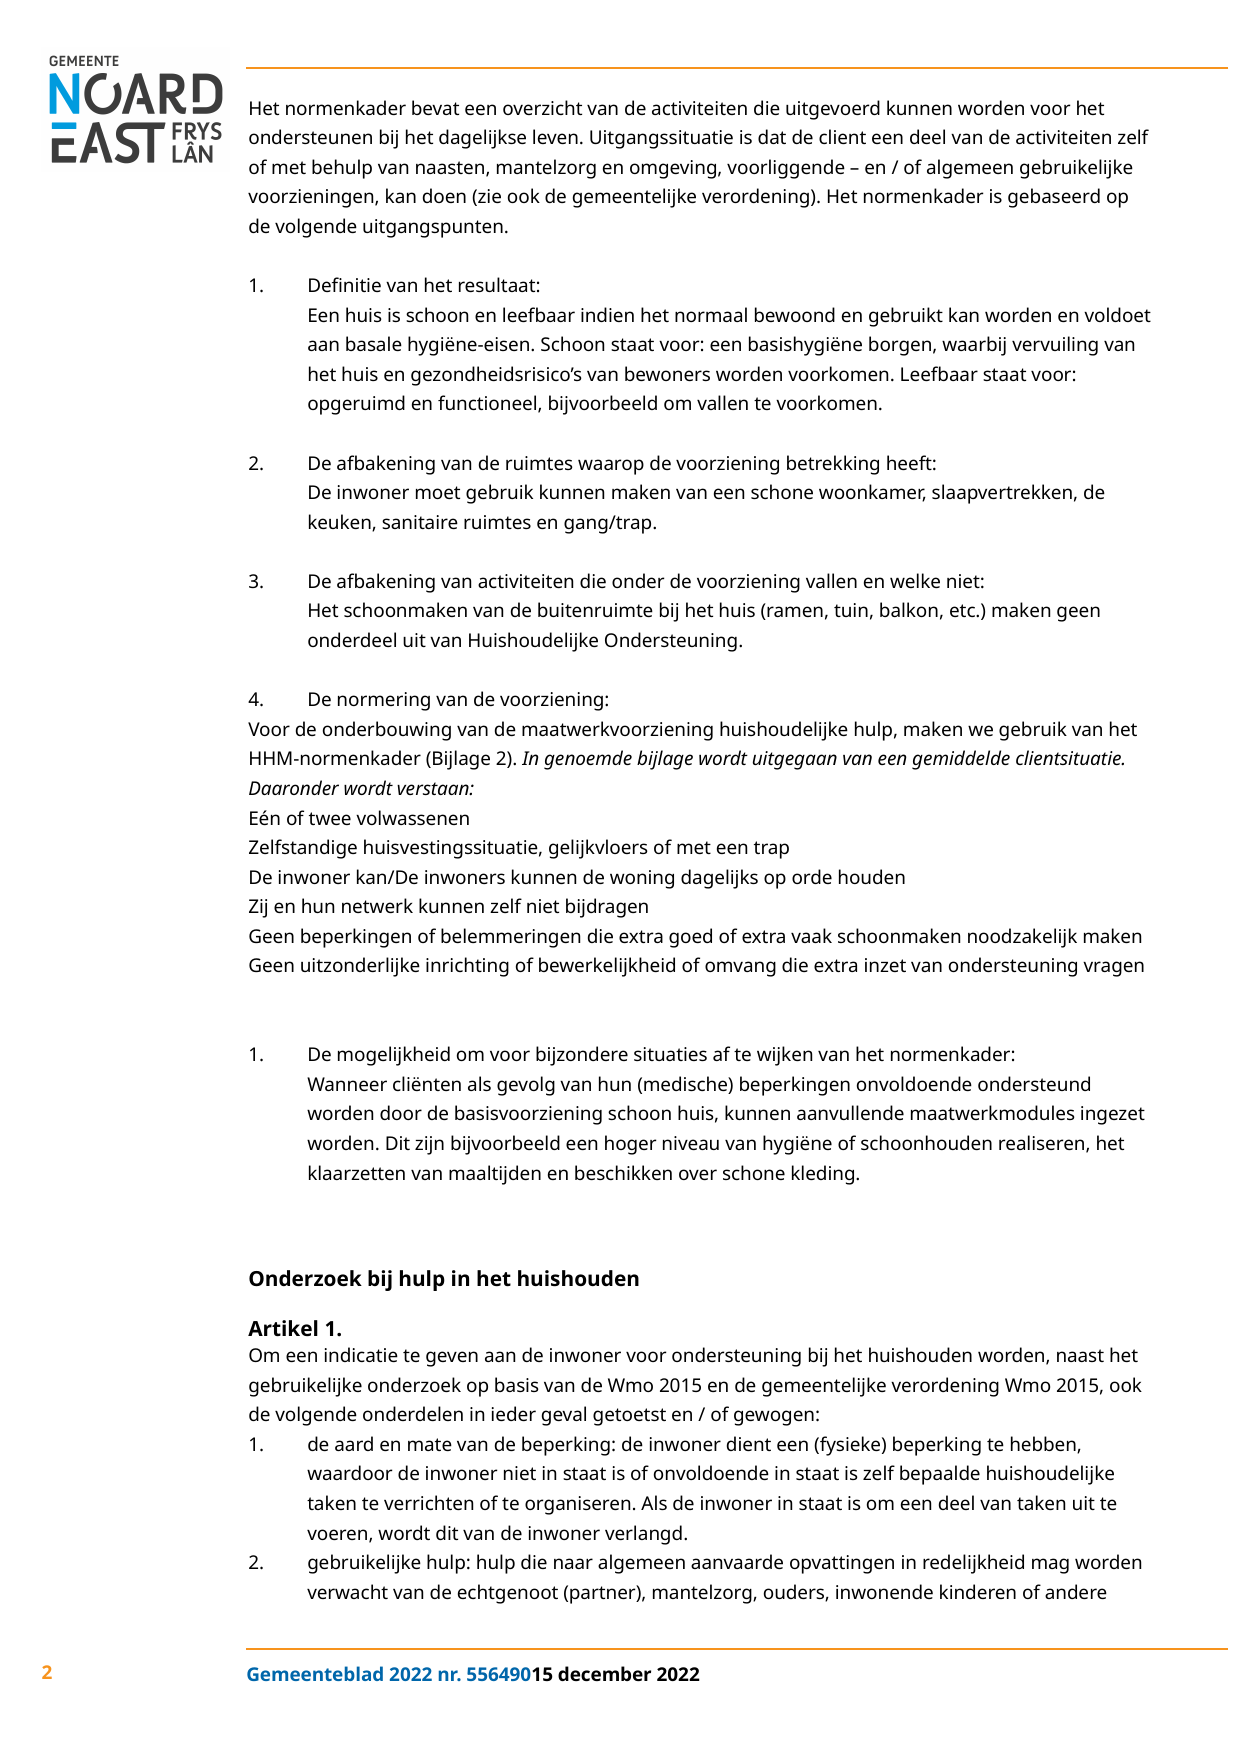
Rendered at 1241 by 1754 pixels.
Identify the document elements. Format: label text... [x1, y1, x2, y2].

list Het schoonmaken van de buitenruimte bij het huis (ramen, tuin, balkon, etc.) maken geen onderdeel uit van Huishoudelijke Ondersteuning. [248, 598, 1152, 653]
list Een huis is schoon en leefbaar indien het normaal bewoond en gebruikt kan worden en voldoet aan basale hygiëne-eisen. Schoon staat voor: een basishygiëne borgen, waarbij vervuiling van het huis en gezondheidsrisico’s van bewoners worden voorkomen. Leefbaar staat voor: opgeruimd en functioneel, bijvoorbeeld om vallen te voorkomen. [248, 302, 1152, 416]
text Om een indicatie te geven aan de inwoner voor ondersteuning bij het huishouden worden, naast het gebruikelijke onderzoek op basis van de Wmo 2015 en de gemeentelijke verordening Wmo 2015, ook de volgende onderdelen in ieder geval getoetst en / of gewogen: [248, 1342, 1152, 1427]
text De inwoner kan/De inwoners kunnen de woning dagelijks op orde houden [248, 864, 1152, 890]
picture [41, 47, 231, 172]
list de aard en mate van de beperking: de inwoner dient een (fysieke) beperking te hebben, waardoor de inwoner niet in staat is of onvoldoende in staat is zelf bepaalde huishoudelijke taken te verrichten of te organiseren. Als de inwoner in staat is om een deel van taken uit te voeren, wordt dit van de inwoner verlangd. [248, 1431, 1152, 1546]
list De mogelijkheid om voor bijzondere situaties af te wijken van het normenkader: [248, 1041, 1152, 1067]
text Eén of twee volwassenen [248, 805, 1152, 831]
text Zelfstandige huisvestingssituatie, gelijkvloers of met een trap [248, 834, 1152, 860]
list De afbakening van de ruimtes waarop de voorziening betrekking heeft: [248, 450, 1152, 476]
list De normering van de voorziening: [248, 686, 1152, 712]
list De inwoner moet gebruik kunnen maken van een schone woonkamer, slaapvertrekken, de keuken, sanitaire ruimtes en gang/trap. [248, 479, 1152, 535]
text Artikel 1. [248, 1314, 1152, 1342]
list Wanneer cliënten als gevolg van hun (medische) beperkingen onvoldoende ondersteund worden door de basisvoorziening schoon huis, kunnen aanvullende maatwerkmodules ingezet worden. Dit zijn bijvoorbeeld een hoger niveau van hygiëne of schoonhouden realiseren, het klaarzetten van maaltijden en beschikken over schone kleding. [248, 1071, 1152, 1186]
text Zij en hun netwerk kunnen zelf niet bijdragen [248, 893, 1152, 919]
text Voor de onderbouwing van de maatwerkvoorziening huishoudelijke hulp, maken we gebruik van het HHM-normenkader (Bijlage 2). In genoemde bijlage wordt uitgegaan van een gemiddelde clientsituatie. Daaronder wordt verstaan: [248, 716, 1152, 801]
text Geen uitzonderlijke inrichting of bewerkelijkheid of omvang die extra inzet van ondersteuning vragen [248, 953, 1152, 978]
text Geen beperkingen of belemmeringen die extra goed of extra vaak schoonmaken noodzakelijk maken [248, 923, 1152, 949]
list De afbakening van activiteiten die onder de voorziening vallen en welke niet: [248, 568, 1152, 594]
list Definitie van het resultaat: [248, 272, 1152, 298]
text Het normenkader bevat een overzicht van de activiteiten die uitgevoerd kunnen worden voor het ondersteunen bij het dagelijkse leven. Uitgangssituatie is dat de client een deel van de activiteiten zelf of met behulp van naasten, mantelzorg en omgeving, voorliggende – en / of algemeen gebruikelijke voorzieningen, kan doen (zie ook de gemeentelijke verordening). Het normenkader is gebaseerd op de volgende uitgangspunten. [248, 95, 1152, 239]
text Onderzoek bij hulp in het huishouden [248, 1264, 1152, 1293]
list gebruikelijke hulp: hulp die naar algemeen aanvaarde opvattingen in redelijkheid mag worden verwacht van de echtgenoot (partner), mantelzorg, ouders, inwonende kinderen of andere [248, 1549, 1152, 1605]
